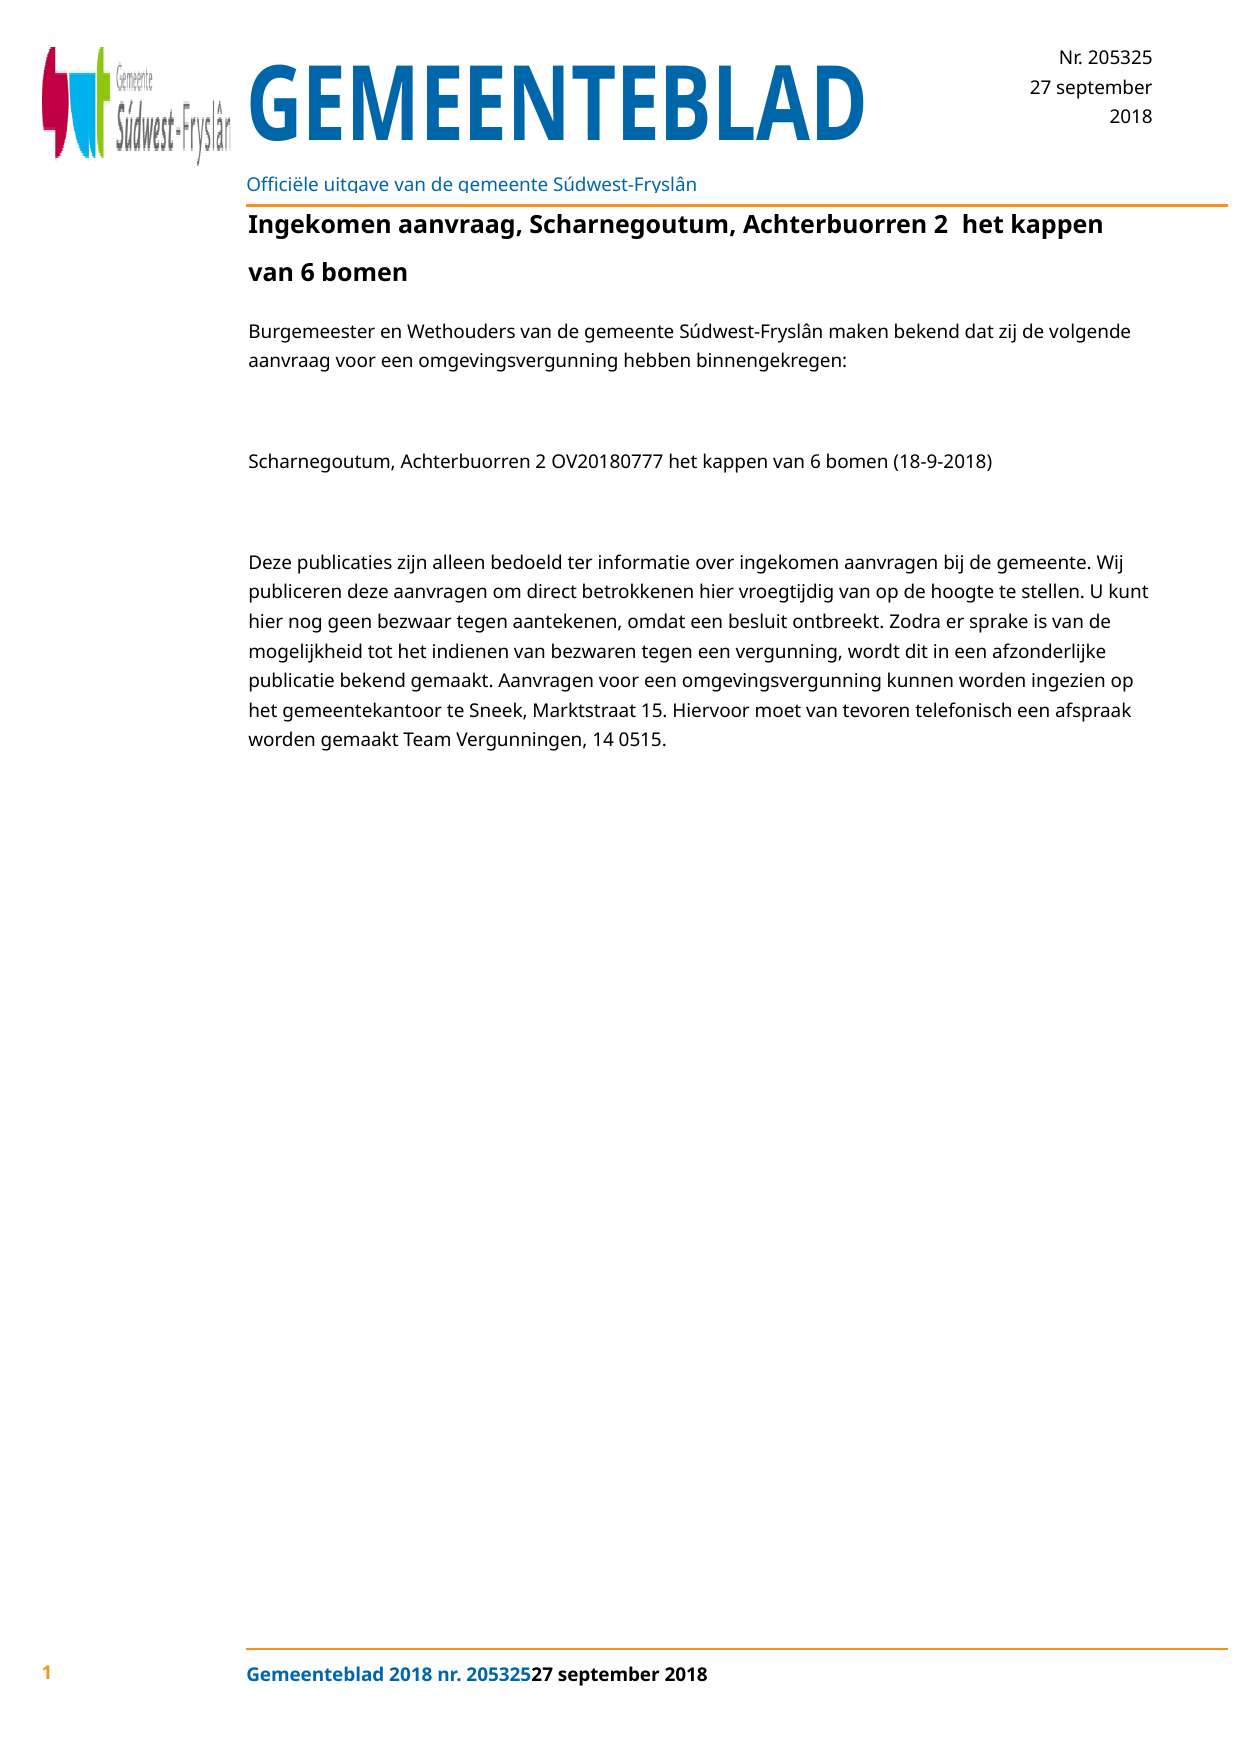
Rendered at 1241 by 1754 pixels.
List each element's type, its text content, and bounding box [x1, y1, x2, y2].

text Ingekomen aanvraag, Scharnegoutum, Achterbuorren 2 het kappen van 6 bomen [248, 207, 1152, 288]
text Burgemeester en Wethouders van de gemeente Súdwest-Fryslân maken bekend dat zij de volgende aanvraag voor een omgevingsvergunning hebben binnengekregen: [248, 318, 1152, 373]
text Scharnegoutum, Achterbuorren 2 OV20180777 het kappen van 6 bomen (18-9-2018) [248, 448, 1152, 474]
text Deze publicaties zijn alleen bedoeld ter informatie over ingekomen aanvragen bij de gemeente. Wij publiceren deze aanvragen om direct betrokkenen hier vroegtijdig van op de hoogte te stellen. U kunt hier nog geen bezwaar tegen aantekenen, omdat een besluit ontbreekt. Zodra er sprake is van de mogelijkheid tot het indienen van bezwaren tegen een vergunning, wordt dit in een afzonderlijke publicatie bekend gemaakt. Aanvragen voor een omgevingsvergunning kunnen worden ingezien op het gemeentekantoor te Sneek, Marktstraat 15. Hiervoor moet van tevoren telefonisch een afspraak worden gemaakt Team Vergunningen, 14 0515. [248, 549, 1152, 752]
picture [41, 47, 231, 172]
